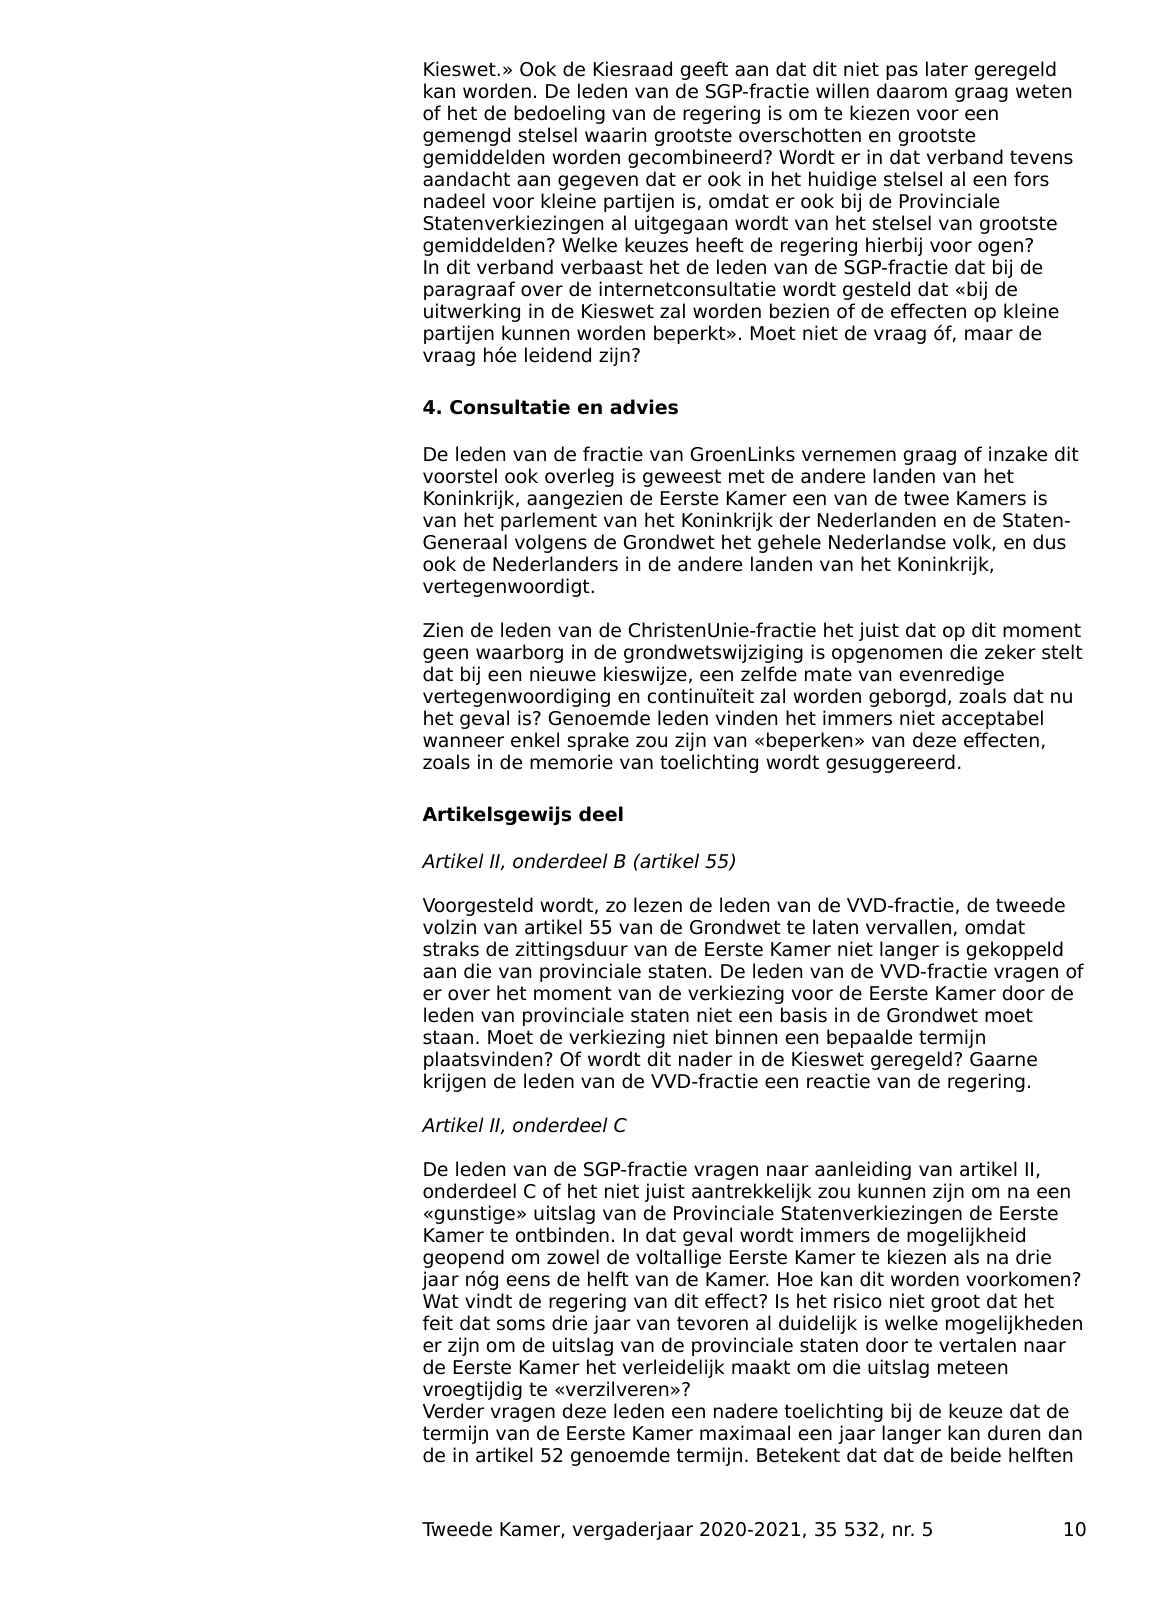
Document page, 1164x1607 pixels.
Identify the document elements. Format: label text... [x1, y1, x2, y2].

text Zien de leden van de ChristenUnie-fractie het juist dat op dit moment geen waarborg in de grondwetswijziging is opgenomen die zeker stelt dat bij een nieuwe kieswijze, een zelfde mate van evenredige vertegenwoordiging en continuïteit zal worden geborgd, zoals dat nu het geval is? Genoemde leden vinden het immers niet acceptabel wanneer enkel sprake zou zijn van «beperken» van deze effecten, zoals in de memorie van toelichting wordt gesuggereerd. [422, 620, 1087, 774]
text Voorgesteld wordt, zo lezen de leden van de VVD-fractie, de tweede volzin van artikel 55 van de Grondwet te laten vervallen, omdat straks de zittingsduur van de Eerste Kamer niet langer is gekoppeld aan die van provinciale staten. De leden van de VVD-fractie vragen of er over het moment van de verkiezing voor de Eerste Kamer door de leden van provinciale staten niet een basis in de Grondwet moet staan. Moet de verkiezing niet binnen een bepaalde termijn plaatsvinden? Of wordt dit nader in de Kieswet geregeld? Gaarne krijgen de leden van de VVD-fractie een reactie van de regering. [422, 895, 1087, 1093]
text De leden van de fractie van GroenLinks vernemen graag of inzake dit voorstel ook overleg is geweest met de andere landen van het Koninkrijk, aangezien de Eerste Kamer een van de twee Kamers is van het parlement van het Koninkrijk der Nederlanden en de Staten-Generaal volgens de Grondwet het gehele Nederlandse volk, en dus ook de Nederlanders in de andere landen van het Koninkrijk, vertegenwoordigt. [422, 444, 1087, 598]
subtitle Artikel II, onderdeel B (artikel 55) [422, 851, 1087, 873]
text In dit verband verbaast het de leden van de SGP-fractie dat bij de paragraaf over de internetconsultatie wordt gesteld dat «bij de uitwerking in de Kieswet zal worden bezien of de effecten op kleine partijen kunnen worden beperkt». Moet niet de vraag óf, maar de vraag hóe leidend zijn? [422, 257, 1087, 367]
subtitle Artikel II, onderdeel C [422, 1115, 1087, 1137]
text Kieswet.» Ook de Kiesraad geeft aan dat dit niet pas later geregeld kan worden. De leden van de SGP-fractie willen daarom graag weten of het de bedoeling van de regering is om te kiezen voor een gemengd stelsel waarin grootste overschotten en grootste gemiddelden worden gecombineerd? Wordt er in dat verband tevens aandacht aan gegeven dat er ook in het huidige stelsel al een fors nadeel voor kleine partijen is, omdat er ook bij de Provinciale Statenverkiezingen al uitgegaan wordt van het stelsel van grootste gemiddelden? Welke keuzes heeft de regering hierbij voor ogen? [422, 59, 1087, 257]
subtitle 4. Consultatie en advies [422, 397, 1087, 419]
text Verder vragen deze leden een nadere toelichting bij de keuze dat de termijn van de Eerste Kamer maximaal een jaar langer kan duren dan de in artikel 52 genoemde termijn. Betekent dat dat de beide helften [422, 1401, 1087, 1467]
text De leden van de SGP-fractie vragen naar aanleiding van artikel II, onderdeel C of het niet juist aantrekkelijk zou kunnen zijn om na een «gunstige» uitslag van de Provinciale Statenverkiezingen de Eerste Kamer te ontbinden. In dat geval wordt immers de mogelijkheid geopend om zowel de voltallige Eerste Kamer te kiezen als na drie jaar nóg eens de helft van de Kamer. Hoe kan dit worden voorkomen? Wat vindt de regering van dit effect? Is het risico niet groot dat het feit dat soms drie jaar van tevoren al duidelijk is welke mogelijkheden er zijn om de uitslag van de provinciale staten door te vertalen naar de Eerste Kamer het verleidelijk maakt om die uitslag meteen vroegtijdig te «verzilveren»? [422, 1159, 1087, 1401]
subtitle Artikelsgewijs deel [422, 804, 1087, 826]
